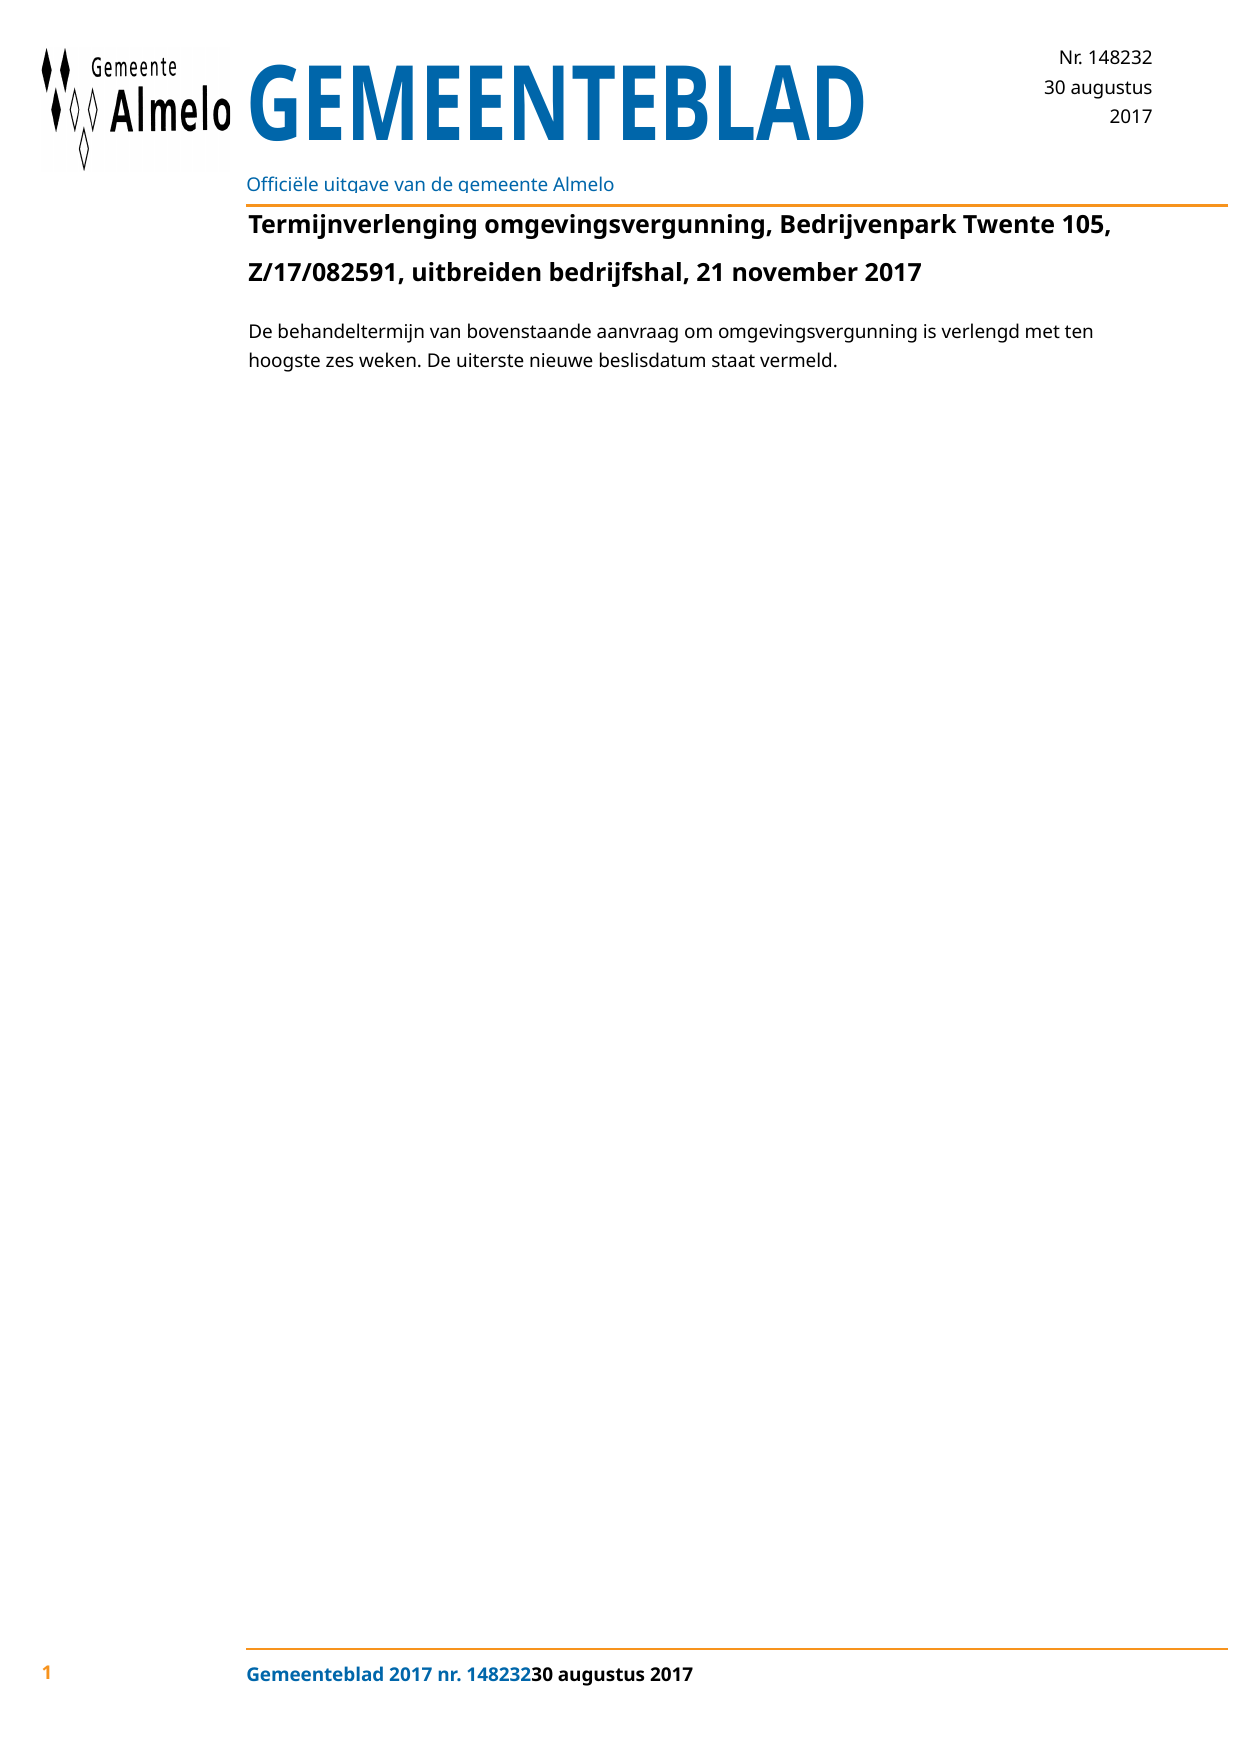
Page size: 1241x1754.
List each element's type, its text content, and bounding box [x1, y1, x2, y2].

text De behandeltermijn van bovenstaande aanvraag om omgevingsvergunning is verlengd met ten hoogste zes weken. De uiterste nieuwe beslisdatum staat vermeld. [248, 318, 1152, 373]
picture [41, 47, 231, 172]
text Termijnverlenging omgevingsvergunning, Bedrijvenpark Twente 105, Z/17/082591, uitbreiden bedrijfshal, 21 november 2017 [248, 207, 1152, 288]
